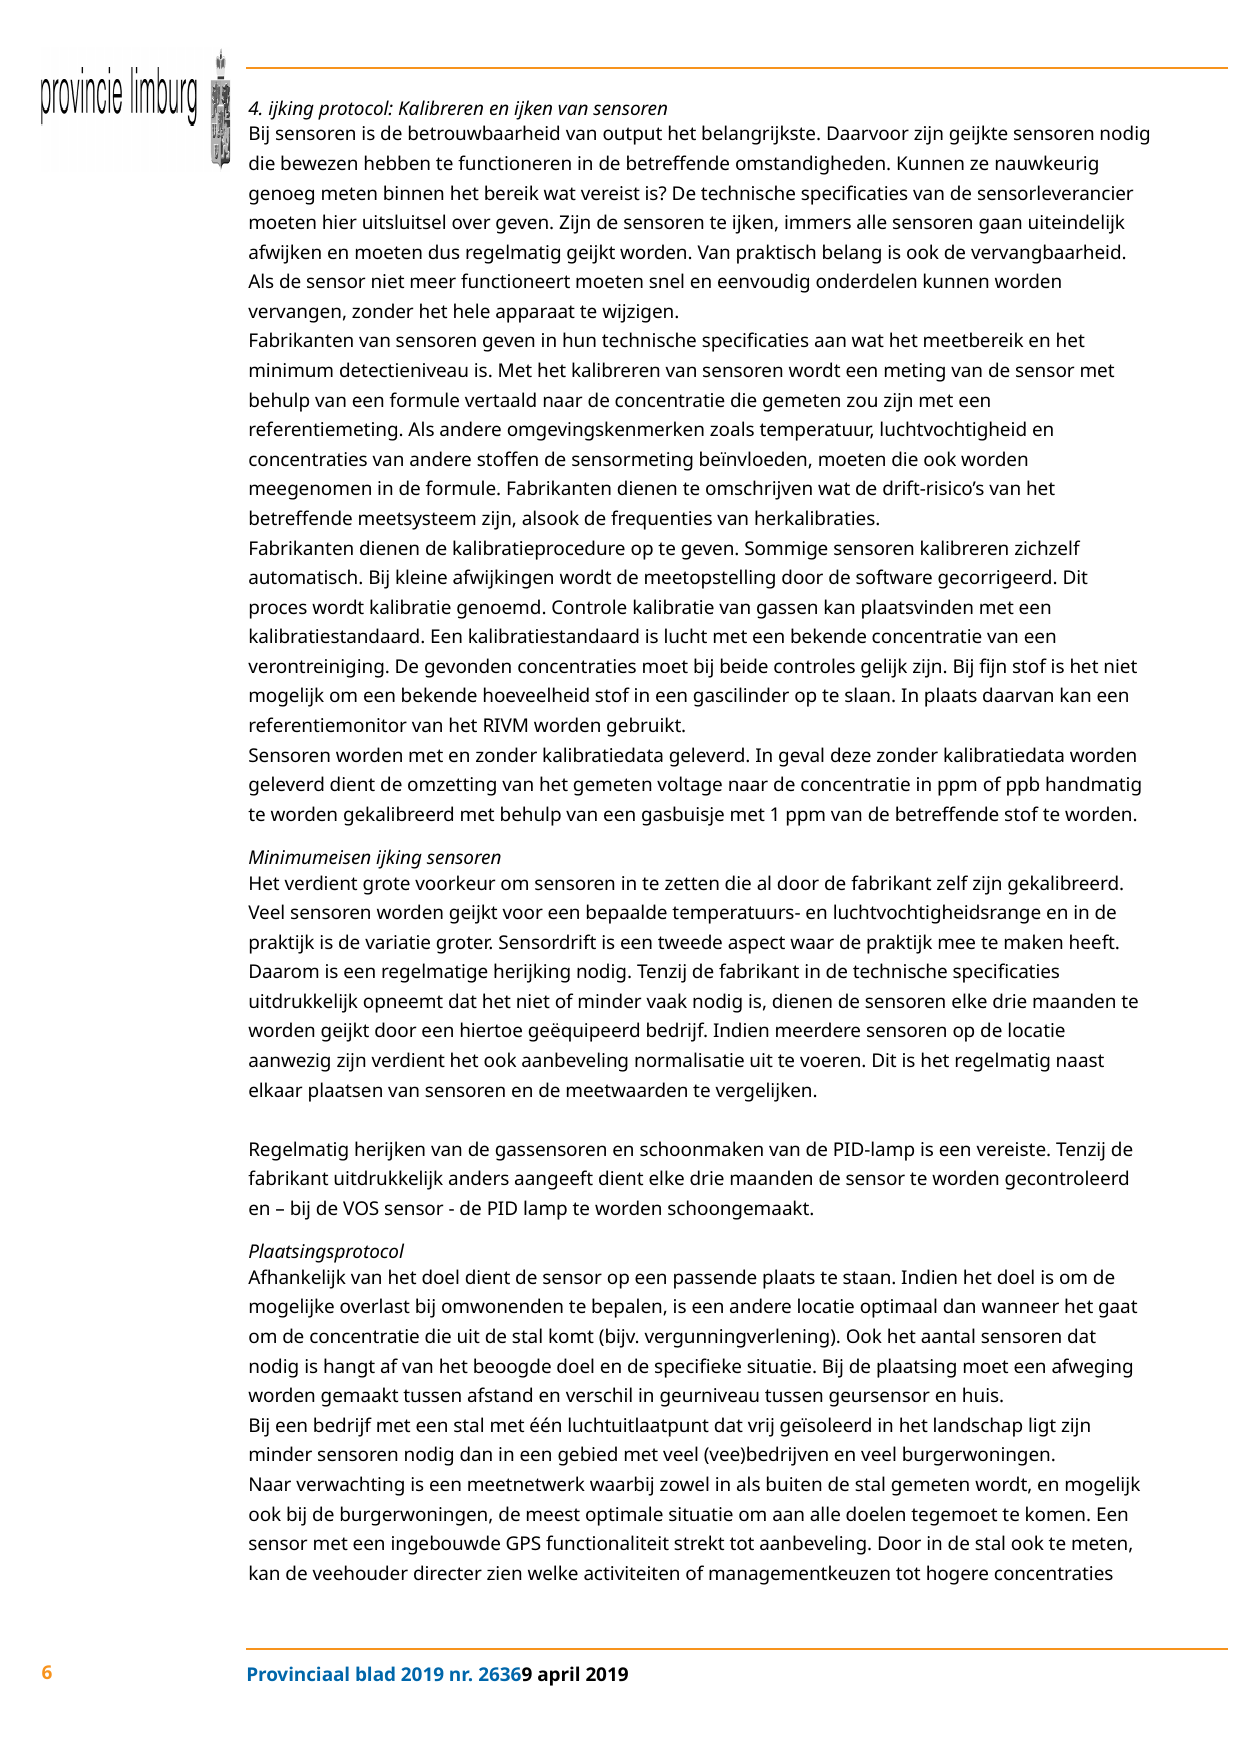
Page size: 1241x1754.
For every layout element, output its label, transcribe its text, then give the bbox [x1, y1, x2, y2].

text Afhankelijk van het doel dient de sensor op een passende plaats te staan. Indien het doel is om de mogelijke overlast bij omwonenden te bepalen, is een andere locatie optimaal dan wanneer het gaat om de concentratie die uit de stal komt (bijv. vergunningverlening). Ook het aantal sensoren dat nodig is hangt af van het beoogde doel en de specifieke situatie. Bij de plaatsing moet een afweging worden gemaakt tussen afstand en verschil in geurniveau tussen geursensor en huis. [248, 1264, 1152, 1408]
text Minimumeisen ijking sensoren [248, 844, 1152, 870]
text Veel sensoren worden geijkt voor een bepaalde temperatuurs- en luchtvochtigheidsrange en in de praktijk is de variatie groter. Sensordrift is een tweede aspect waar de praktijk mee te maken heeft. Daarom is een regelmatige herijking nodig. Tenzij de fabrikant in de technische specificaties uitdrukkelijk opneemt dat het niet of minder vaak nodig is, dienen de sensoren elke drie maanden te worden geijkt door een hiertoe geëquipeerd bedrijf. Indien meerdere sensoren op de locatie aanwezig zijn verdient het ook aanbeveling normalisatie uit te voeren. Dit is het regelmatig naast elkaar plaatsen van sensoren en de meetwaarden te vergelijken. [248, 899, 1152, 1103]
text Bij sensoren is de betrouwbaarheid van output het belangrijkste. Daarvoor zijn geijkte sensoren nodig die bewezen hebben te functioneren in de betreffende omstandigheden. Kunnen ze nauwkeurig genoeg meten binnen het bereik wat vereist is? De technische specificaties van de sensorleverancier moeten hier uitsluitsel over geven. Zijn de sensoren te ijken, immers alle sensoren gaan uiteindelijk afwijken en moeten dus regelmatig geijkt worden. Van praktisch belang is ook de vervangbaarheid. Als de sensor niet meer functioneert moeten snel en eenvoudig onderdelen kunnen worden vervangen, zonder het hele apparaat te wijzigen. [248, 121, 1152, 324]
text Fabrikanten van sensoren geven in hun technische specificaties aan wat het meetbereik en het minimum detectieniveau is. Met het kalibreren van sensoren wordt een meting van de sensor met behulp van een formule vertaald naar de concentratie die gemeten zou zijn met een referentiemeting. Als andere omgevingskenmerken zoals temperatuur, luchtvochtigheid en concentraties van andere stoffen de sensormeting beïnvloeden, moeten die ook worden meegenomen in de formule. Fabrikanten dienen te omschrijven wat de drift-risico’s van het betreffende meetsysteem zijn, alsook de frequenties van herkalibraties. [248, 328, 1152, 531]
picture [41, 47, 231, 172]
text 4. ijking protocol: Kalibreren en ijken van sensoren [248, 95, 1152, 121]
text Naar verwachting is een meetnetwerk waarbij zowel in als buiten de stal gemeten wordt, en mogelijk ook bij de burgerwoningen, de meest optimale situatie om aan alle doelen tegemoet te komen. Een sensor met een ingebouwde GPS functionaliteit strekt tot aanbeveling. Door in de stal ook te meten, kan de veehouder directer zien welke activiteiten of managementkeuzen tot hogere concentraties [248, 1471, 1152, 1586]
text Plaatsingsprotocol [248, 1238, 1152, 1264]
text Fabrikanten dienen de kalibratieprocedure op te geven. Sommige sensoren kalibreren zichzelf automatisch. Bij kleine afwijkingen wordt de meetopstelling door de software gecorrigeerd. Dit proces wordt kalibratie genoemd. Controle kalibratie van gassen kan plaatsvinden met een kalibratiestandaard. Een kalibratiestandaard is lucht met een bekende concentratie van een verontreiniging. De gevonden concentraties moet bij beide controles gelijk zijn. Bij fijn stof is het niet mogelijk om een bekende hoeveelheid stof in een gascilinder op te slaan. In plaats daarvan kan een referentiemonitor van het RIVM worden gebruikt. [248, 535, 1152, 738]
text Het verdient grote voorkeur om sensoren in te zetten die al door de fabrikant zelf zijn gekalibreerd. [248, 870, 1152, 896]
text Bij een bedrijf met een stal met één luchtuitlaatpunt dat vrij geïsoleerd in het landschap ligt zijn minder sensoren nodig dan in een gebied met veel (vee)bedrijven en veel burgerwoningen. [248, 1412, 1152, 1467]
text Regelmatig herijken van de gassensoren en schoonmaken van de PID-lamp is een vereiste. Tenzij de fabrikant uitdrukkelijk anders aangeeft dient elke drie maanden de sensor te worden gecontroleerd en – bij de VOS sensor - de PID lamp te worden schoongemaakt. [248, 1136, 1152, 1221]
text Sensoren worden met en zonder kalibratiedata geleverd. In geval deze zonder kalibratiedata worden geleverd dient de omzetting van het gemeten voltage naar de concentratie in ppm of ppb handmatig te worden gekalibreerd met behulp van een gasbuisje met 1 ppm van de betreffende stof te worden. [248, 742, 1152, 827]
